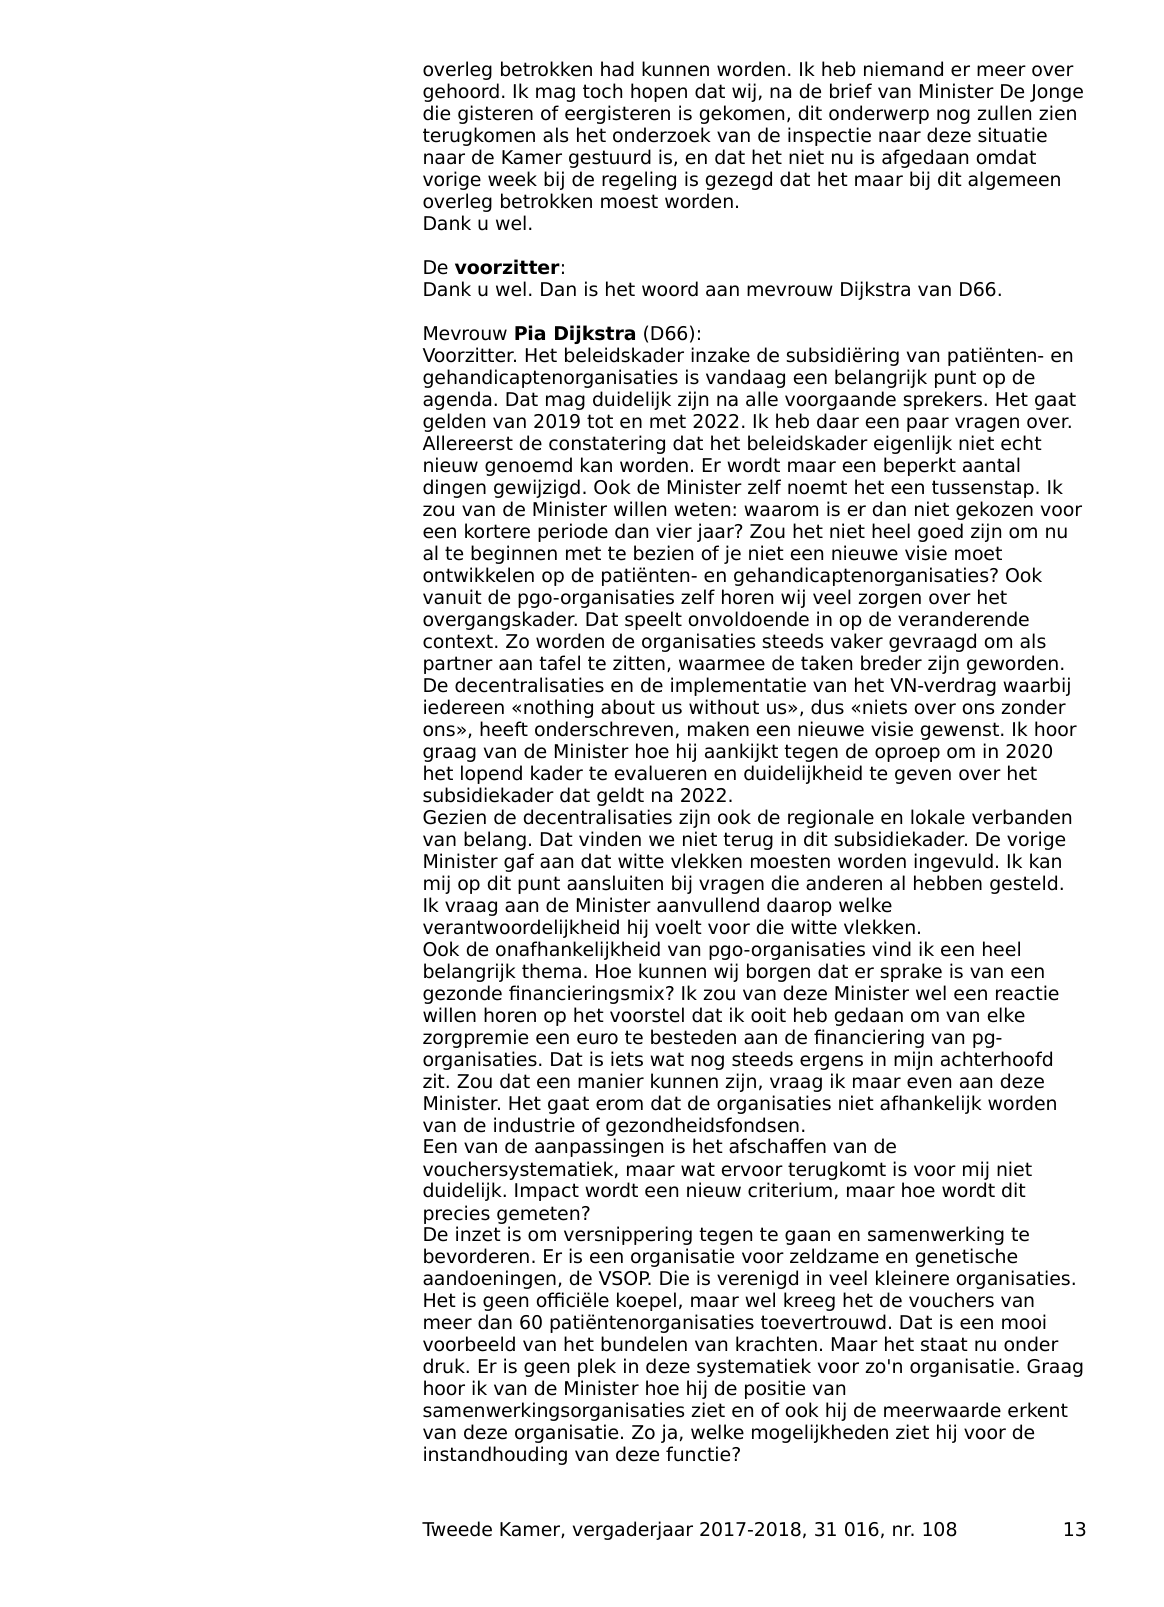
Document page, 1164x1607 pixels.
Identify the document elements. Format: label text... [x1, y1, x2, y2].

text Gezien de decentralisaties zijn ook de regionale en lokale verbanden van belang. Dat vinden we niet terug in dit subsidiekader. De vorige Minister gaf aan dat witte vlekken moesten worden ingevuld. Ik kan mij op dit punt aansluiten bij vragen die anderen al hebben gesteld. Ik vraag aan de Minister aanvullend daarop welke verantwoordelijkheid hij voelt voor die witte vlekken. [422, 807, 1087, 939]
text Dank u wel. [422, 213, 1087, 235]
text Dank u wel. Dan is het woord aan mevrouw Dijkstra van D66. [422, 279, 1087, 301]
text De voorzitter: [422, 257, 1087, 279]
text Een van de aanpassingen is het afschaffen van de vouchersystematiek, maar wat ervoor terugkomt is voor mij niet duidelijk. Impact wordt een nieuw criterium, maar hoe wordt dit precies gemeten? [422, 1136, 1087, 1224]
text Ook de onafhankelijkheid van pgo-organisaties vind ik een heel belangrijk thema. Hoe kunnen wij borgen dat er sprake is van een gezonde financieringsmix? Ik zou van deze Minister wel een reactie willen horen op het voorstel dat ik ooit heb gedaan om van elke zorgpremie een euro te besteden aan de financiering van pg-organisaties. Dat is iets wat nog steeds ergens in mijn achterhoofd zit. Zou dat een manier kunnen zijn, vraag ik maar even aan deze Minister. Het gaat erom dat de organisaties niet afhankelijk worden van de industrie of gezondheidsfondsen. [422, 939, 1087, 1136]
text De inzet is om versnippering tegen te gaan en samenwerking te bevorderen. Er is een organisatie voor zeldzame en genetische aandoeningen, de VSOP. Die is verenigd in veel kleinere organisaties. Het is geen officiële koepel, maar wel kreeg het de vouchers van meer dan 60 patiëntenorganisaties toevertrouwd. Dat is een mooi voorbeeld van het bundelen van krachten. Maar het staat nu onder druk. Er is geen plek in deze systematiek voor zo'n organisatie. Graag hoor ik van de Minister hoe hij de positie van samenwerkingsorganisaties ziet en of ook hij de meerwaarde erkent van deze organisatie. Zo ja, welke mogelijkheden ziet hij voor de instandhouding van deze functie? [422, 1224, 1087, 1466]
text Mevrouw Pia Dijkstra (D66): [422, 323, 1087, 345]
text Voorzitter. Het beleidskader inzake de subsidiëring van patiënten- en gehandicaptenorganisaties is vandaag een belangrijk punt op de agenda. Dat mag duidelijk zijn na alle voorgaande sprekers. Het gaat gelden van 2019 tot en met 2022. Ik heb daar een paar vragen over. Allereerst de constatering dat het beleidskader eigenlijk niet echt nieuw genoemd kan worden. Er wordt maar een beperkt aantal dingen gewijzigd. Ook de Minister zelf noemt het een tussenstap. Ik zou van de Minister willen weten: waarom is er dan niet gekozen voor een kortere periode dan vier jaar? Zou het niet heel goed zijn om nu al te beginnen met te bezien of je niet een nieuwe visie moet ontwikkelen op de patiënten- en gehandicaptenorganisaties? Ook vanuit de pgo-organisaties zelf horen wij veel zorgen over het overgangskader. Dat speelt onvoldoende in op de veranderende context. Zo worden de organisaties steeds vaker gevraagd om als partner aan tafel te zitten, waarmee de taken breder zijn geworden. De decentralisaties en de implementatie van het VN-verdrag waarbij iedereen «nothing about us without us», dus «niets over ons zonder ons», heeft onderschreven, maken een nieuwe visie gewenst. Ik hoor graag van de Minister hoe hij aankijkt tegen de oproep om in 2020 het lopend kader te evalueren en duidelijkheid te geven over het subsidiekader dat geldt na 2022. [422, 345, 1087, 807]
text overleg betrokken had kunnen worden. Ik heb niemand er meer over gehoord. Ik mag toch hopen dat wij, na de brief van Minister De Jonge die gisteren of eergisteren is gekomen, dit onderwerp nog zullen zien terugkomen als het onderzoek van de inspectie naar deze situatie naar de Kamer gestuurd is, en dat het niet nu is afgedaan omdat vorige week bij de regeling is gezegd dat het maar bij dit algemeen overleg betrokken moest worden. [422, 59, 1087, 213]
